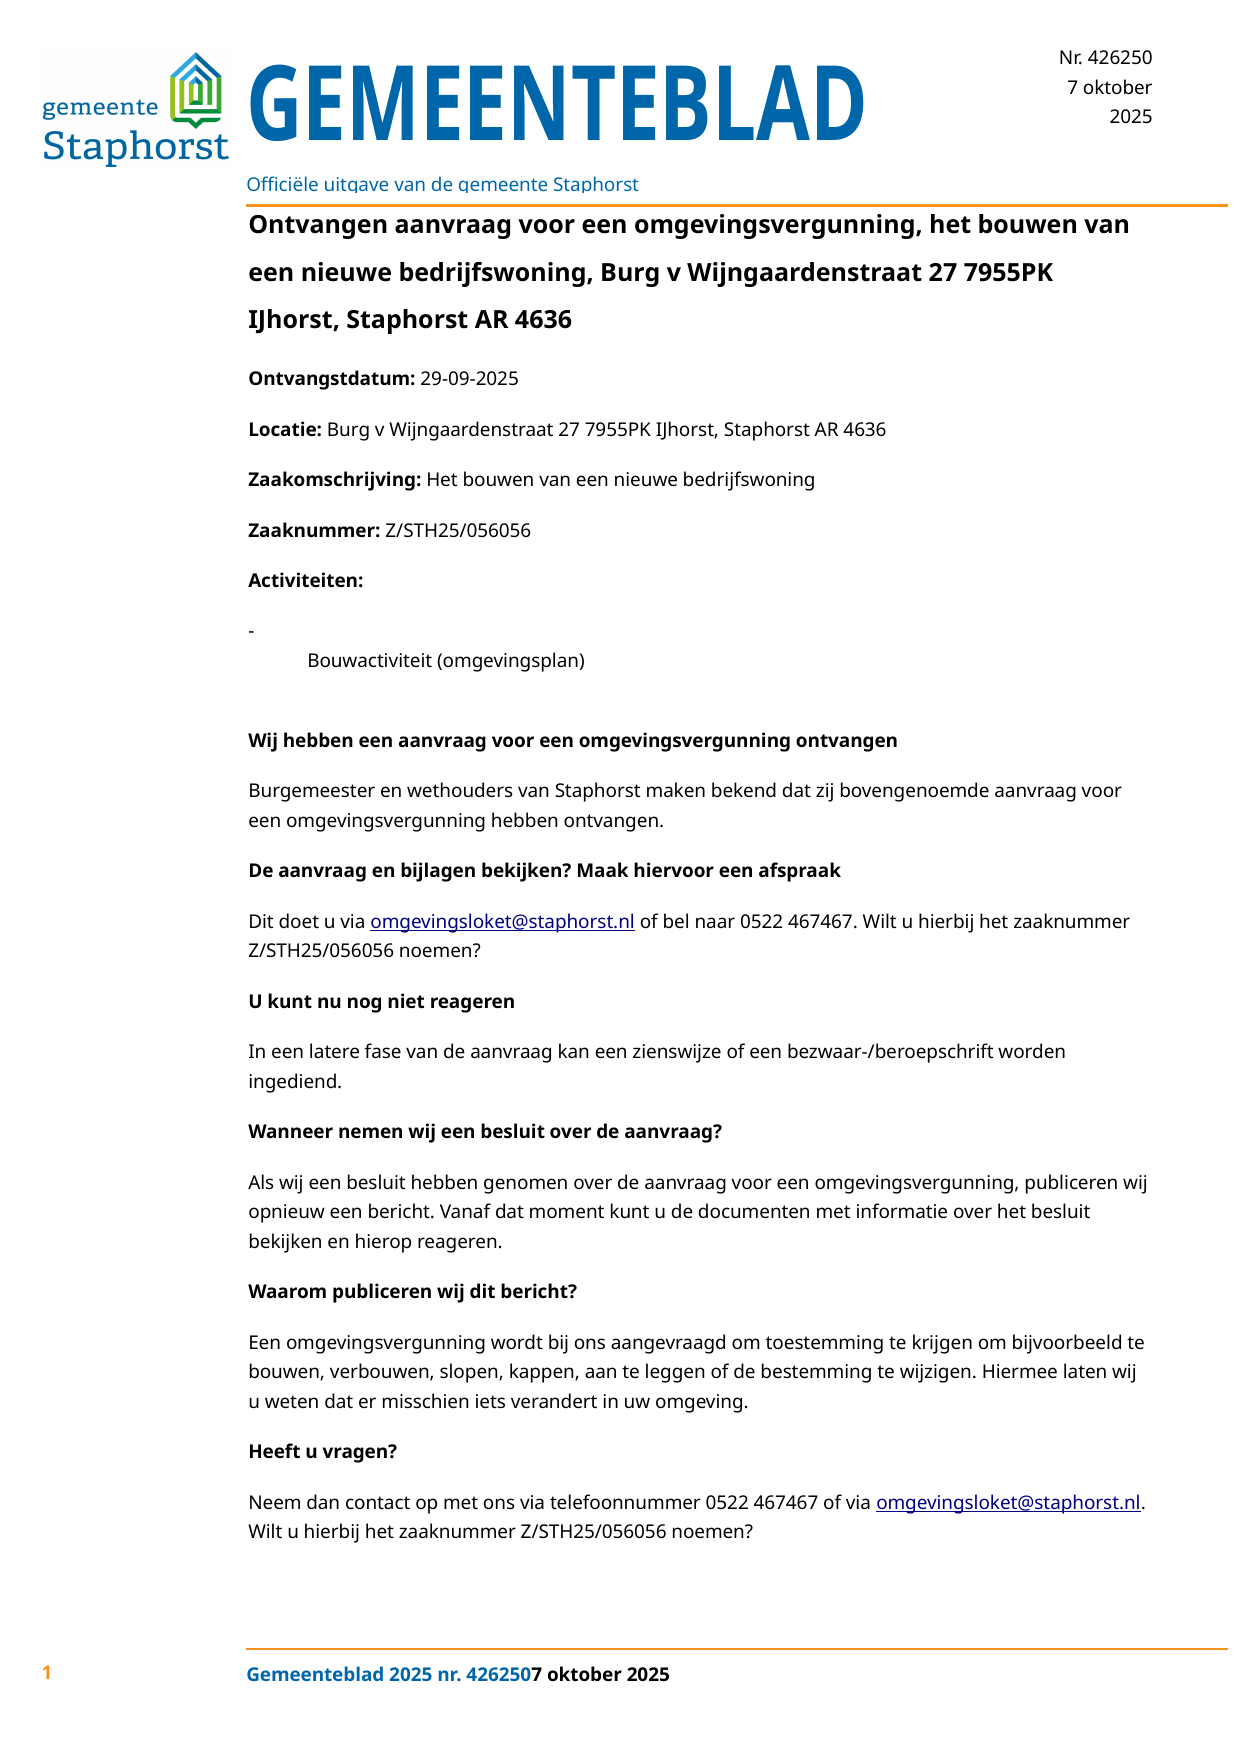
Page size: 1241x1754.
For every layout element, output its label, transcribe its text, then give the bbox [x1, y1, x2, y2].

text Als wij een besluit hebben genomen over de aanvraag voor een omgevingsvergunning, publiceren wij opnieuw een bericht. Vanaf dat moment kunt u de documenten met informatie over het besluit bekijken en hierop reageren. [248, 1169, 1152, 1254]
text Ontvangen aanvraag voor een omgevingsvergunning, het bouwen van een nieuwe bedrijfswoning, Burg v Wijngaardenstraat 27 7955PK IJhorst, Staphorst AR 4636 [248, 207, 1152, 336]
text Wanneer nemen wij een besluit over de aanvraag? [248, 1118, 1152, 1144]
list Bouwactiviteit (omgevingsplan) [248, 647, 1152, 673]
text Activiteiten: [248, 567, 1152, 593]
text U kunt nu nog niet reageren [248, 988, 1152, 1014]
text Ontvangstdatum: 29-09-2025 [248, 366, 1152, 391]
text Wij hebben een aanvraag voor een omgevingsvergunning ontvangen [248, 727, 1152, 753]
text Burgemeester en wethouders van Staphorst maken bekend dat zij bovengenoemde aanvraag voor een omgevingsvergunning hebben ontvangen. [248, 778, 1152, 833]
text Waarom publiceren wij dit bericht? [248, 1278, 1152, 1304]
picture [41, 47, 231, 172]
text In een latere fase van de aanvraag kan een zienswijze of een bezwaar-/beroepschrift worden ingediend. [248, 1038, 1152, 1094]
text Zaakomschrijving: Het bouwen van een nieuwe bedrijfswoning [248, 466, 1152, 492]
text De aanvraag en bijlagen bekijken? Maak hiervoor een afspraak [248, 858, 1152, 883]
text Een omgevingsvergunning wordt bij ons aangevraagd om toestemming te krijgen om bijvoorbeeld te bouwen, verbouwen, slopen, kappen, aan te leggen of de bestemming te wijzigen. Hiermee laten wij u weten dat er misschien iets verandert in uw omgeving. [248, 1329, 1152, 1414]
text Neem dan contact op met ons via telefoonnummer 0522 467467 of via omgevingsloket@staphorst.nl. Wilt u hierbij het zaaknummer Z/STH25/056056 noemen? [248, 1489, 1152, 1544]
text Zaaknummer: Z/STH25/056056 [248, 517, 1152, 542]
text Locatie: Burg v Wijngaardenstraat 27 7955PK IJhorst, Staphorst AR 4636 [248, 416, 1152, 442]
text Dit doet u via omgevingsloket@staphorst.nl of bel naar 0522 467467. Wilt u hierbij het zaaknummer Z/STH25/056056 noemen? [248, 908, 1152, 963]
text Heeft u vragen? [248, 1438, 1152, 1464]
